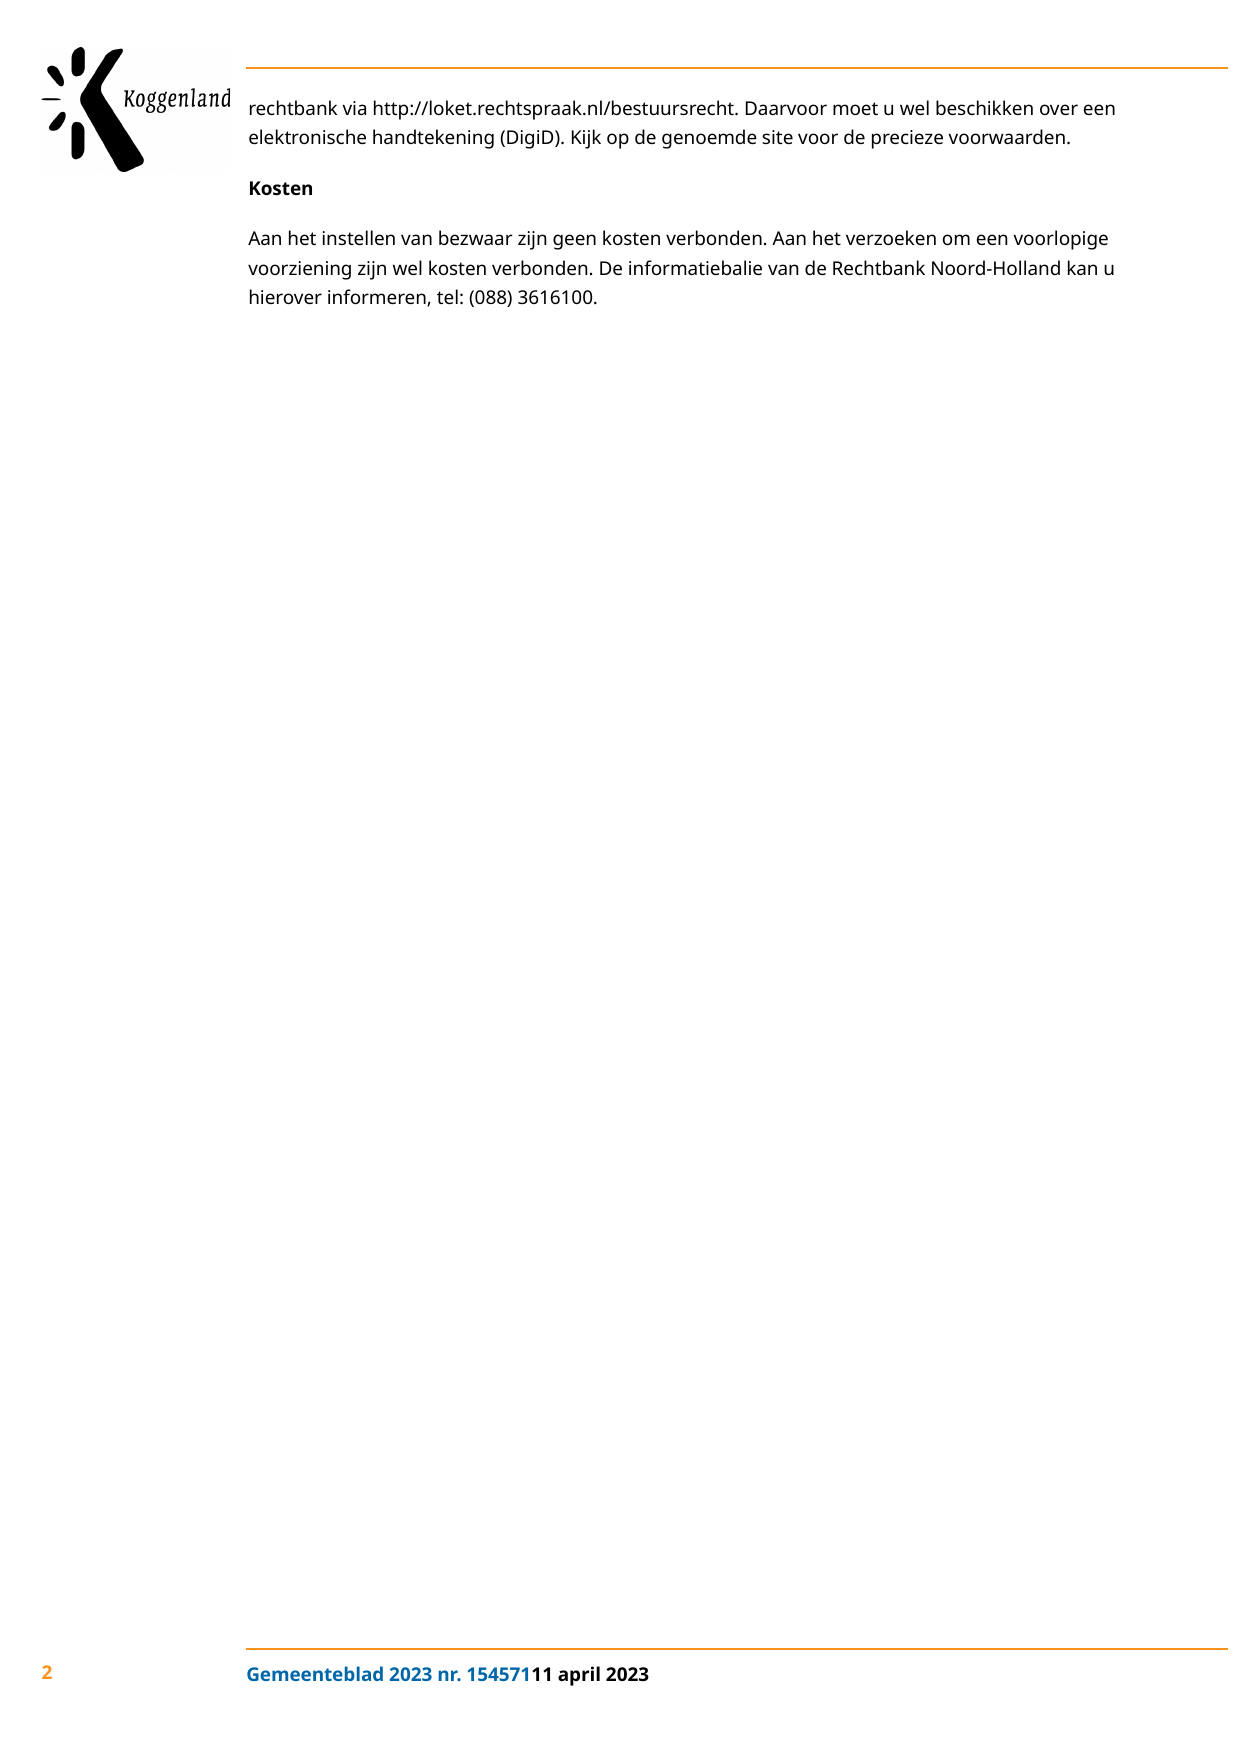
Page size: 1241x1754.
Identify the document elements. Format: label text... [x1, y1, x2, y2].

text Kosten [248, 175, 1152, 201]
text rechtbank via http://loket.rechtspraak.nl/bestuursrecht. Daarvoor moet u wel beschikken over een elektronische handtekening (DigiD). Kijk op de genoemde site voor de precieze voorwaarden. [248, 95, 1152, 150]
text Aan het instellen van bezwaar zijn geen kosten verbonden. Aan het verzoeken om een voorlopige voorziening zijn wel kosten verbonden. De informatiebalie van de Rechtbank Noord-Holland kan u hierover informeren, tel: (088) 3616100. [248, 225, 1152, 310]
picture [41, 47, 231, 172]
